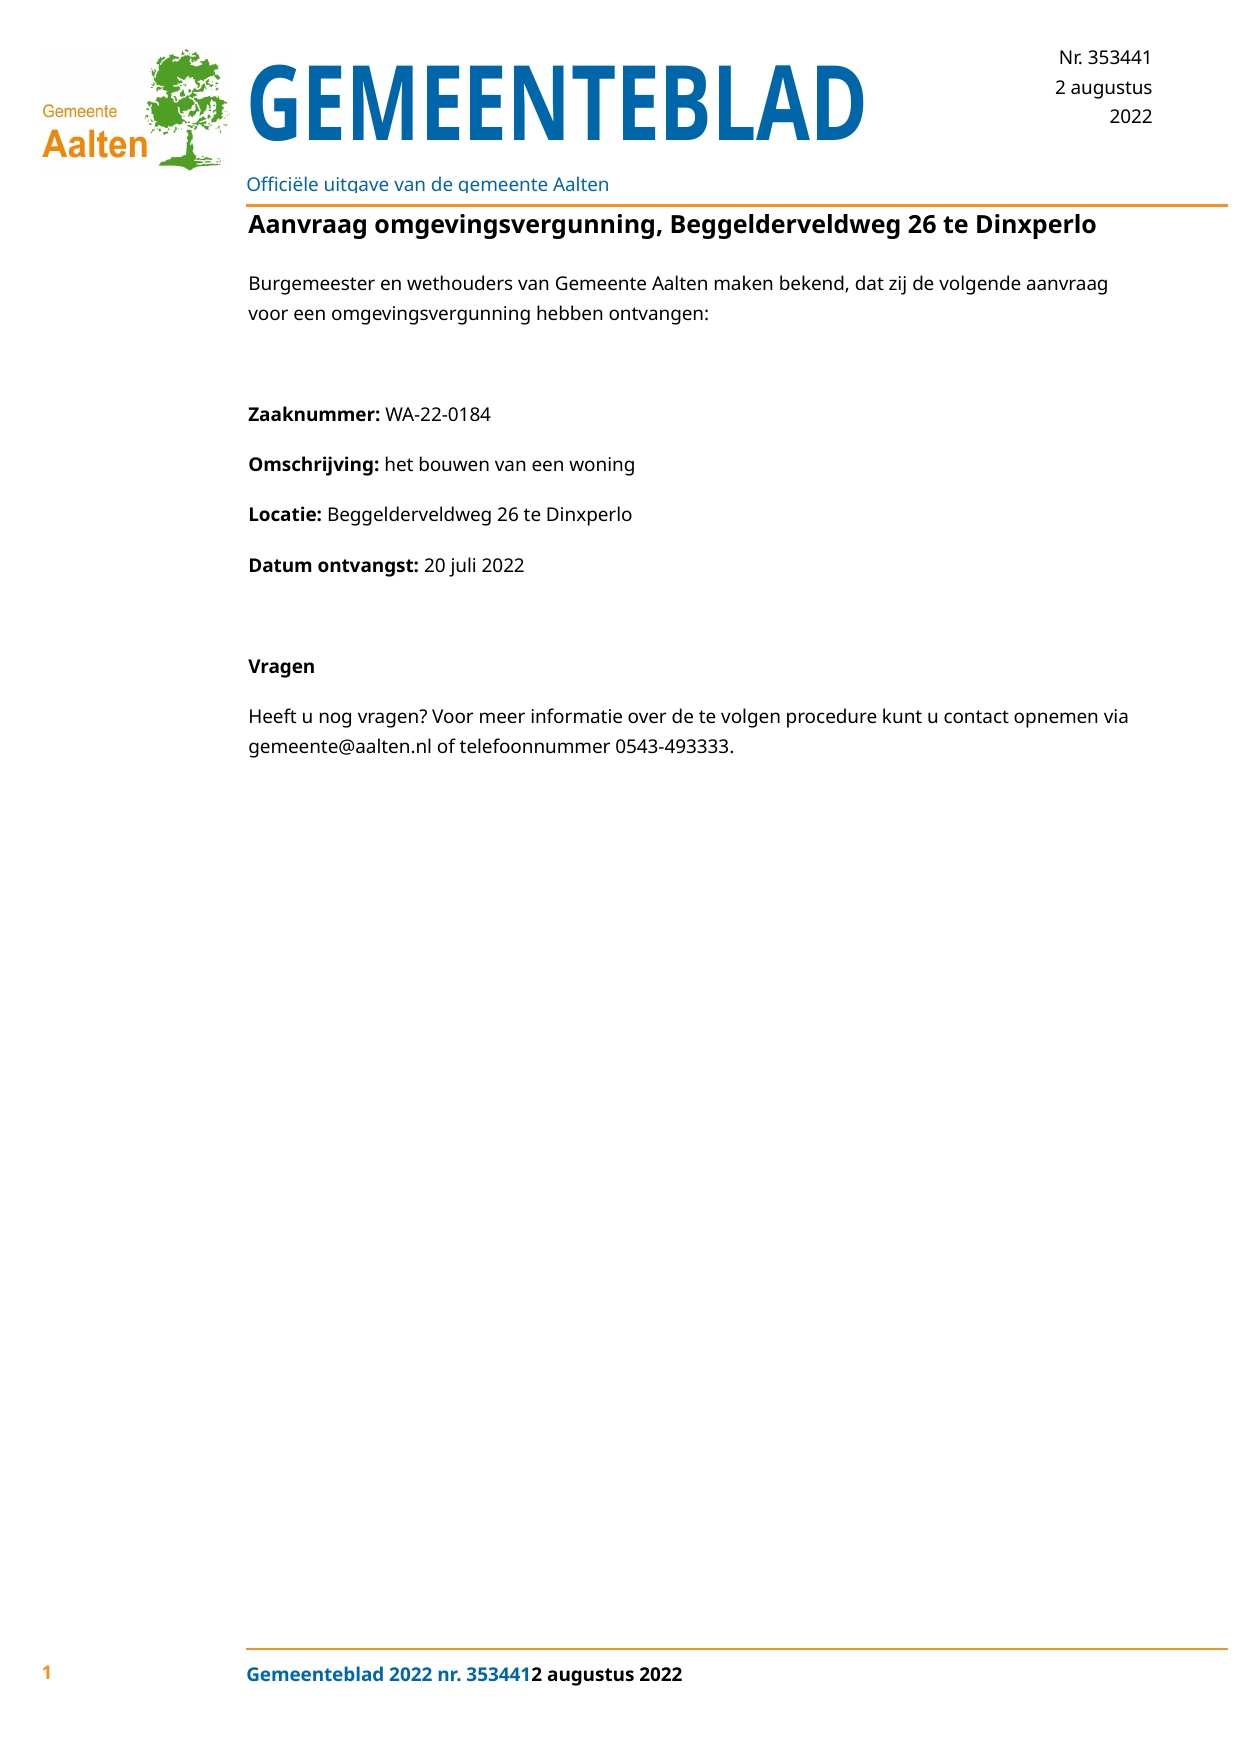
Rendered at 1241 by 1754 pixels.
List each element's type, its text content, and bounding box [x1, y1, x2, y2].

text Zaaknummer: WA-22-0184 [248, 401, 1152, 426]
text Aanvraag omgevingsvergunning, Beggelderveldweg 26 te Dinxperlo [248, 207, 1152, 241]
text Burgemeester en wethouders van Gemeente Aalten maken bekend, dat zij de volgende aanvraag voor een omgevingsvergunning hebben ontvangen: [248, 270, 1152, 326]
text Omschrijving: het bouwen van een woning [248, 451, 1152, 477]
text Vragen [248, 653, 1152, 678]
picture [41, 47, 231, 172]
text Heeft u nog vragen? Voor meer informatie over de te volgen procedure kunt u contact opnemen via gemeente@aalten.nl of telefoonnummer 0543-493333. [248, 703, 1152, 758]
text Datum ontvangst: 20 juli 2022 [248, 552, 1152, 578]
text Locatie: Beggelderveldweg 26 te Dinxperlo [248, 502, 1152, 527]
